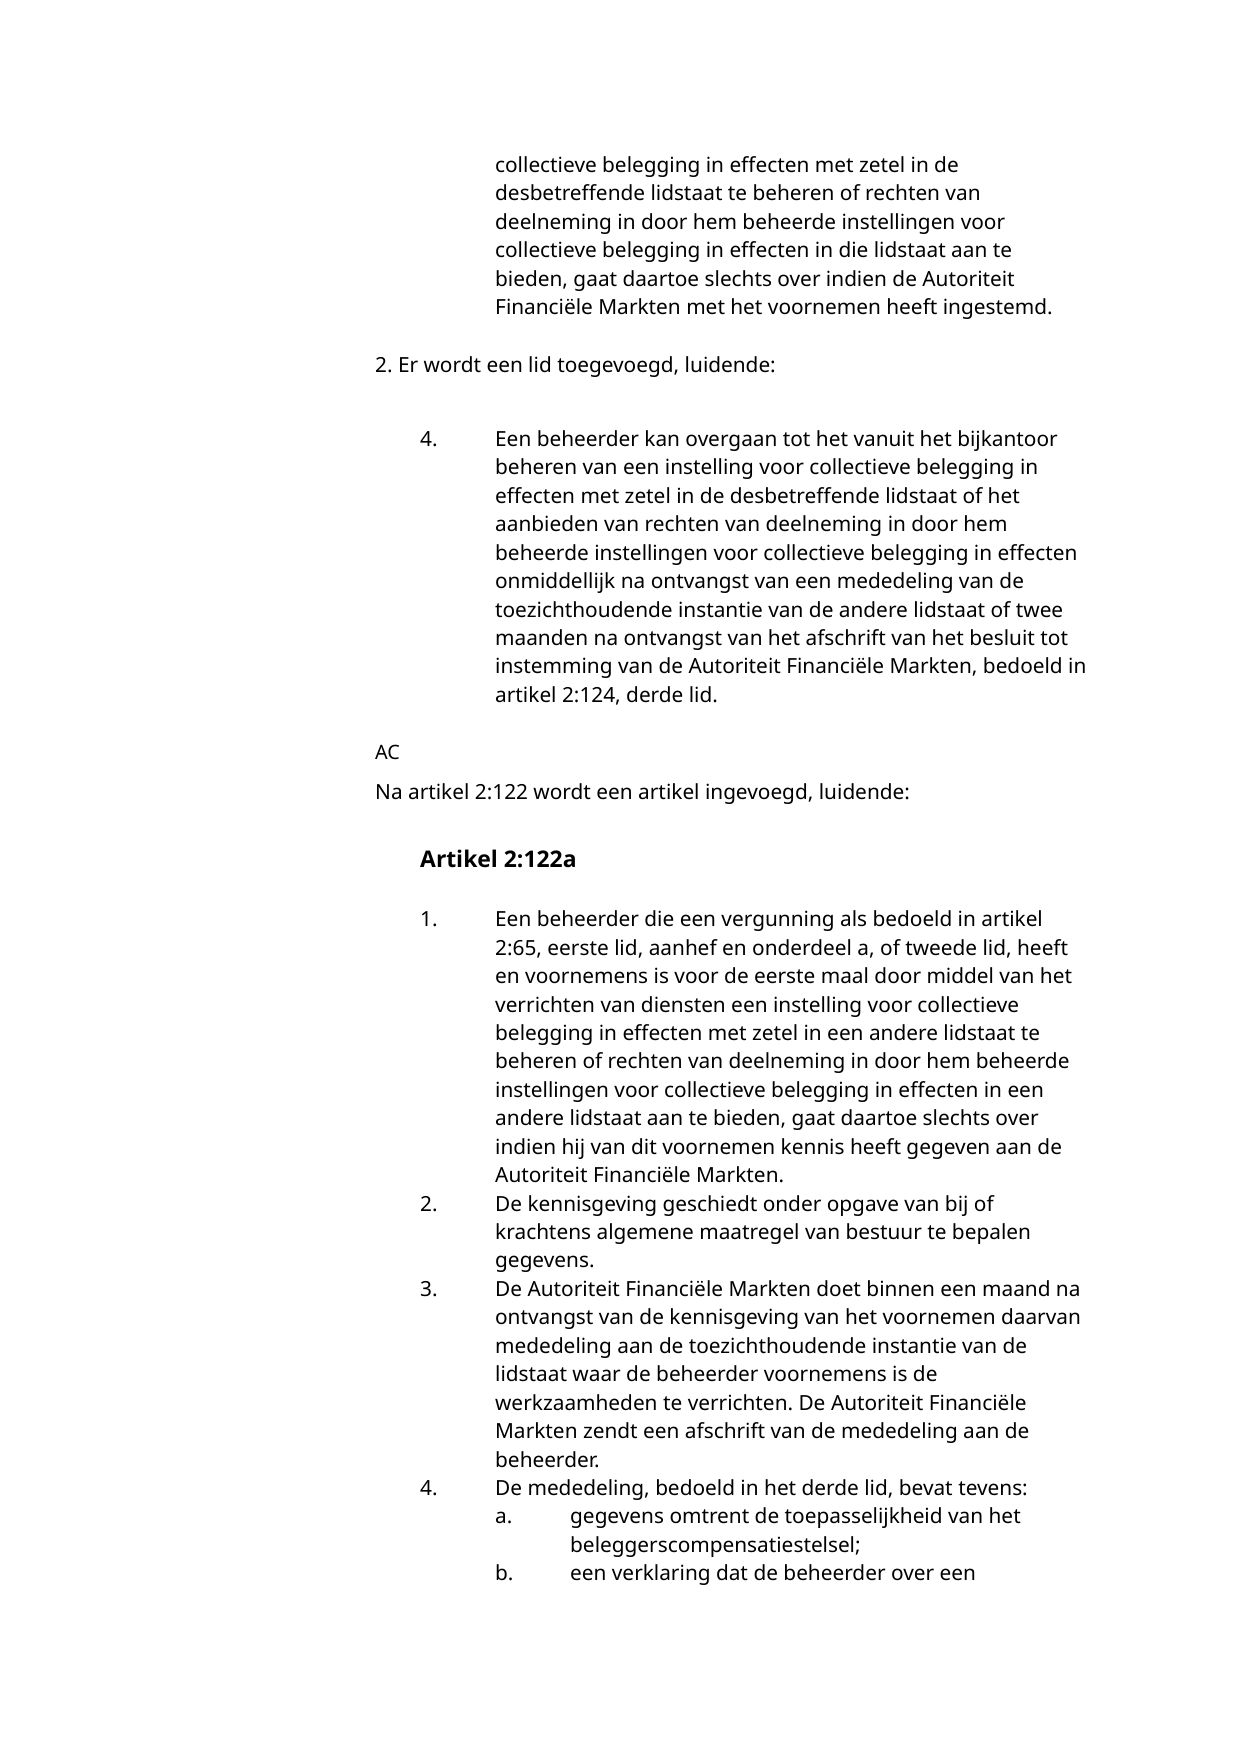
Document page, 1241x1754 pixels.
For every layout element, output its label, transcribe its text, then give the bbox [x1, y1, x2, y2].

list collectieve belegging in effecten met zetel in de desbetreffende lidstaat te beheren of rechten van deelneming in door hem beheerde instellingen voor collectieve belegging in effecten in die lidstaat aan te bieden, gaat daartoe slechts over indien de Autoriteit Financiële Markten met het voornemen heeft ingestemd. [420, 150, 1090, 321]
list een verklaring dat de beheerder over een [495, 1558, 1090, 1587]
text 2. Er wordt een lid toegevoegd, luidende: [375, 351, 1090, 379]
list De kennisgeving geschiedt onder opgave van bij of krachtens algemene maatregel van bestuur te bepalen gegevens. [420, 1189, 1090, 1274]
list gegevens omtrent de toepasselijkheid van het beleggerscompensatiestelsel; [495, 1502, 1090, 1558]
list De mededeling, bedoeld in het derde lid, bevat tevens: [420, 1473, 1090, 1502]
list Een beheerder die een vergunning als bedoeld in artikel 2:65, eerste lid, aanhef en onderdeel a, of tweede lid, heeft en voornemens is voor de eerste maal door middel van het verrichten van diensten een instelling voor collectieve belegging in effecten met zetel in een andere lidstaat te beheren of rechten van deelneming in door hem beheerde instellingen voor collectieve belegging in effecten in een andere lidstaat aan te bieden, gaat daartoe slechts over indien hij van dit voornemen kennis heeft gegeven aan de Autoriteit Financiële Markten. [420, 904, 1090, 1189]
text AC [375, 738, 1090, 765]
list De Autoriteit Financiële Markten doet binnen een maand na ontvangst van de kennisgeving van het voornemen daarvan mededeling aan de toezichthoudende instantie van de lidstaat waar de beheerder voornemens is de werkzaamheden te verrichten. De Autoriteit Financiële Markten zendt een afschrift van de mededeling aan de beheerder. [420, 1274, 1090, 1473]
text Na artikel 2:122 wordt een artikel ingevoegd, luidende: [375, 777, 1090, 806]
list Een beheerder kan overgaan tot het vanuit het bijkantoor beheren van een instelling voor collectieve belegging in effecten met zetel in de desbetreffende lidstaat of het aanbieden van rechten van deelneming in door hem beheerde instellingen voor collectieve belegging in effecten onmiddellijk na ontvangst van een mededeling van de toezichthoudende instantie van de andere lidstaat of twee maanden na ontvangst van het afschrift van het besluit tot instemming van de Autoriteit Financiële Markten, bedoeld in artikel 2:124, derde lid. [420, 424, 1090, 708]
subtitle Artikel 2:122a [420, 843, 1090, 874]
